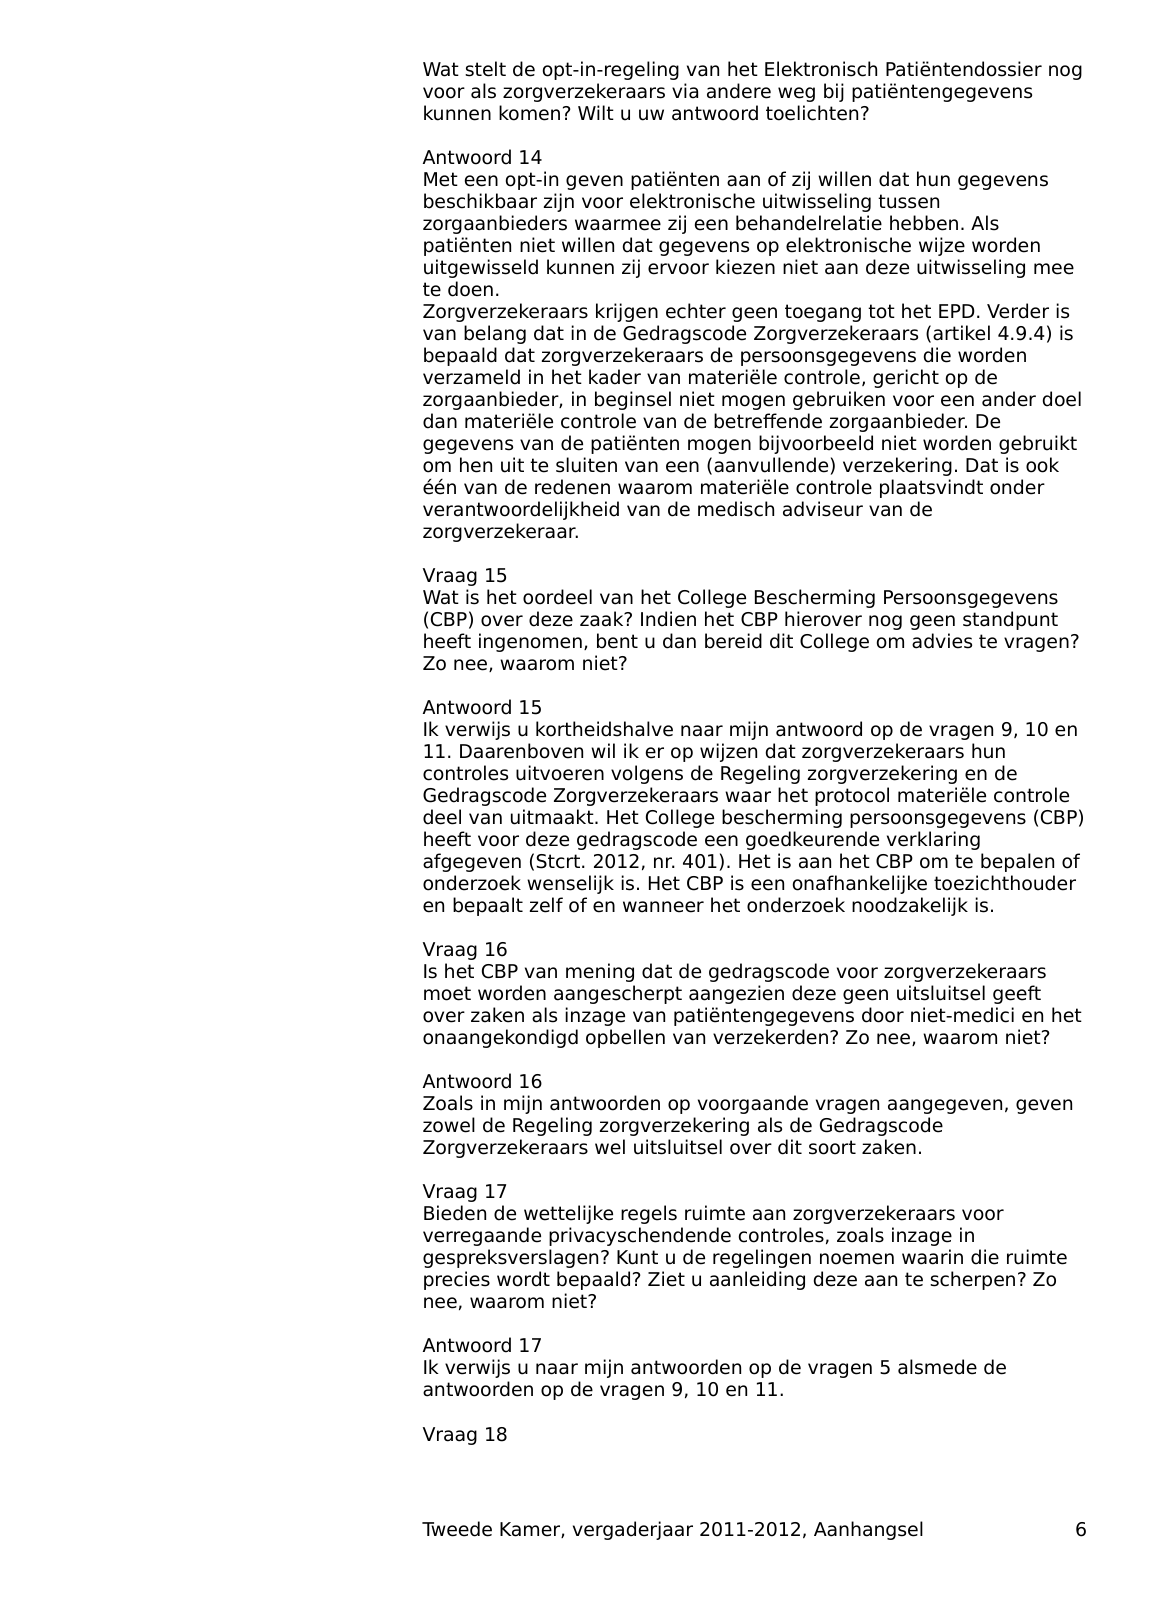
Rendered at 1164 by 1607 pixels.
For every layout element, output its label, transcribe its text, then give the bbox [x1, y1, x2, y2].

text Bieden de wettelijke regels ruimte aan zorgverzekeraars voor verregaande privacyschendende controles, zoals inzage in gespreksverslagen? Kunt u de regelingen noemen waarin die ruimte precies wordt bepaald? Ziet u aanleiding deze aan te scherpen? Zo nee, waarom niet? [422, 1203, 1087, 1313]
text Vraag 18 [422, 1423, 1087, 1445]
text Zorgverzekeraars krijgen echter geen toegang tot het EPD. Verder is van belang dat in de Gedragscode Zorgverzekeraars (artikel 4.9.4) is bepaald dat zorgverzekeraars de persoonsgegevens die worden verzameld in het kader van materiële controle, gericht op de zorgaanbieder, in beginsel niet mogen gebruiken voor een ander doel dan materiële controle van de betreffende zorgaanbieder. De gegevens van de patiënten mogen bijvoorbeeld niet worden gebruikt om hen uit te sluiten van een (aanvullende) verzekering. Dat is ook één van de redenen waarom materiële controle plaatsvindt onder verantwoordelijkheid van de medisch adviseur van de zorgverzekeraar. [422, 301, 1087, 543]
text Antwoord 15 [422, 697, 1087, 719]
text Antwoord 14 [422, 147, 1087, 169]
text Vraag 15 [422, 565, 1087, 587]
text Is het CBP van mening dat de gedragscode voor zorgverzekeraars moet worden aangescherpt aangezien deze geen uitsluitsel geeft over zaken als inzage van patiëntengegevens door niet-medici en het onaangekondigd opbellen van verzekerden? Zo nee, waarom niet? [422, 961, 1087, 1049]
text Antwoord 16 [422, 1071, 1087, 1093]
text Wat stelt de opt-in-regeling van het Elektronisch Patiëntendossier nog voor als zorgverzekeraars via andere weg bij patiëntengegevens kunnen komen? Wilt u uw antwoord toelichten? [422, 59, 1087, 125]
text Ik verwijs u naar mijn antwoorden op de vragen 5 alsmede de antwoorden op de vragen 9, 10 en 11. [422, 1357, 1087, 1401]
text Antwoord 17 [422, 1335, 1087, 1357]
text Zoals in mijn antwoorden op voorgaande vragen aangegeven, geven zowel de Regeling zorgverzekering als de Gedragscode Zorgverzekeraars wel uitsluitsel over dit soort zaken. [422, 1093, 1087, 1159]
text Wat is het oordeel van het College Bescherming Persoonsgegevens (CBP) over deze zaak? Indien het CBP hierover nog geen standpunt heeft ingenomen, bent u dan bereid dit College om advies te vragen? Zo nee, waarom niet? [422, 587, 1087, 675]
text Ik verwijs u kortheidshalve naar mijn antwoord op de vragen 9, 10 en 11. Daarenboven wil ik er op wijzen dat zorgverzekeraars hun controles uitvoeren volgens de Regeling zorgverzekering en de Gedragscode Zorgverzekeraars waar het protocol materiële controle deel van uitmaakt. Het College bescherming persoonsgegevens (CBP) heeft voor deze gedragscode een goedkeurende verklaring afgegeven (Stcrt. 2012, nr. 401). Het is aan het CBP om te bepalen of onderzoek wenselijk is. Het CBP is een onafhankelijke toezichthouder en bepaalt zelf of en wanneer het onderzoek noodzakelijk is. [422, 719, 1087, 917]
text Met een opt-in geven patiënten aan of zij willen dat hun gegevens beschikbaar zijn voor elektronische uitwisseling tussen zorgaanbieders waarmee zij een behandelrelatie hebben. Als patiënten niet willen dat gegevens op elektronische wijze worden uitgewisseld kunnen zij ervoor kiezen niet aan deze uitwisseling mee te doen. [422, 169, 1087, 301]
text Vraag 17 [422, 1181, 1087, 1203]
text Vraag 16 [422, 939, 1087, 961]
